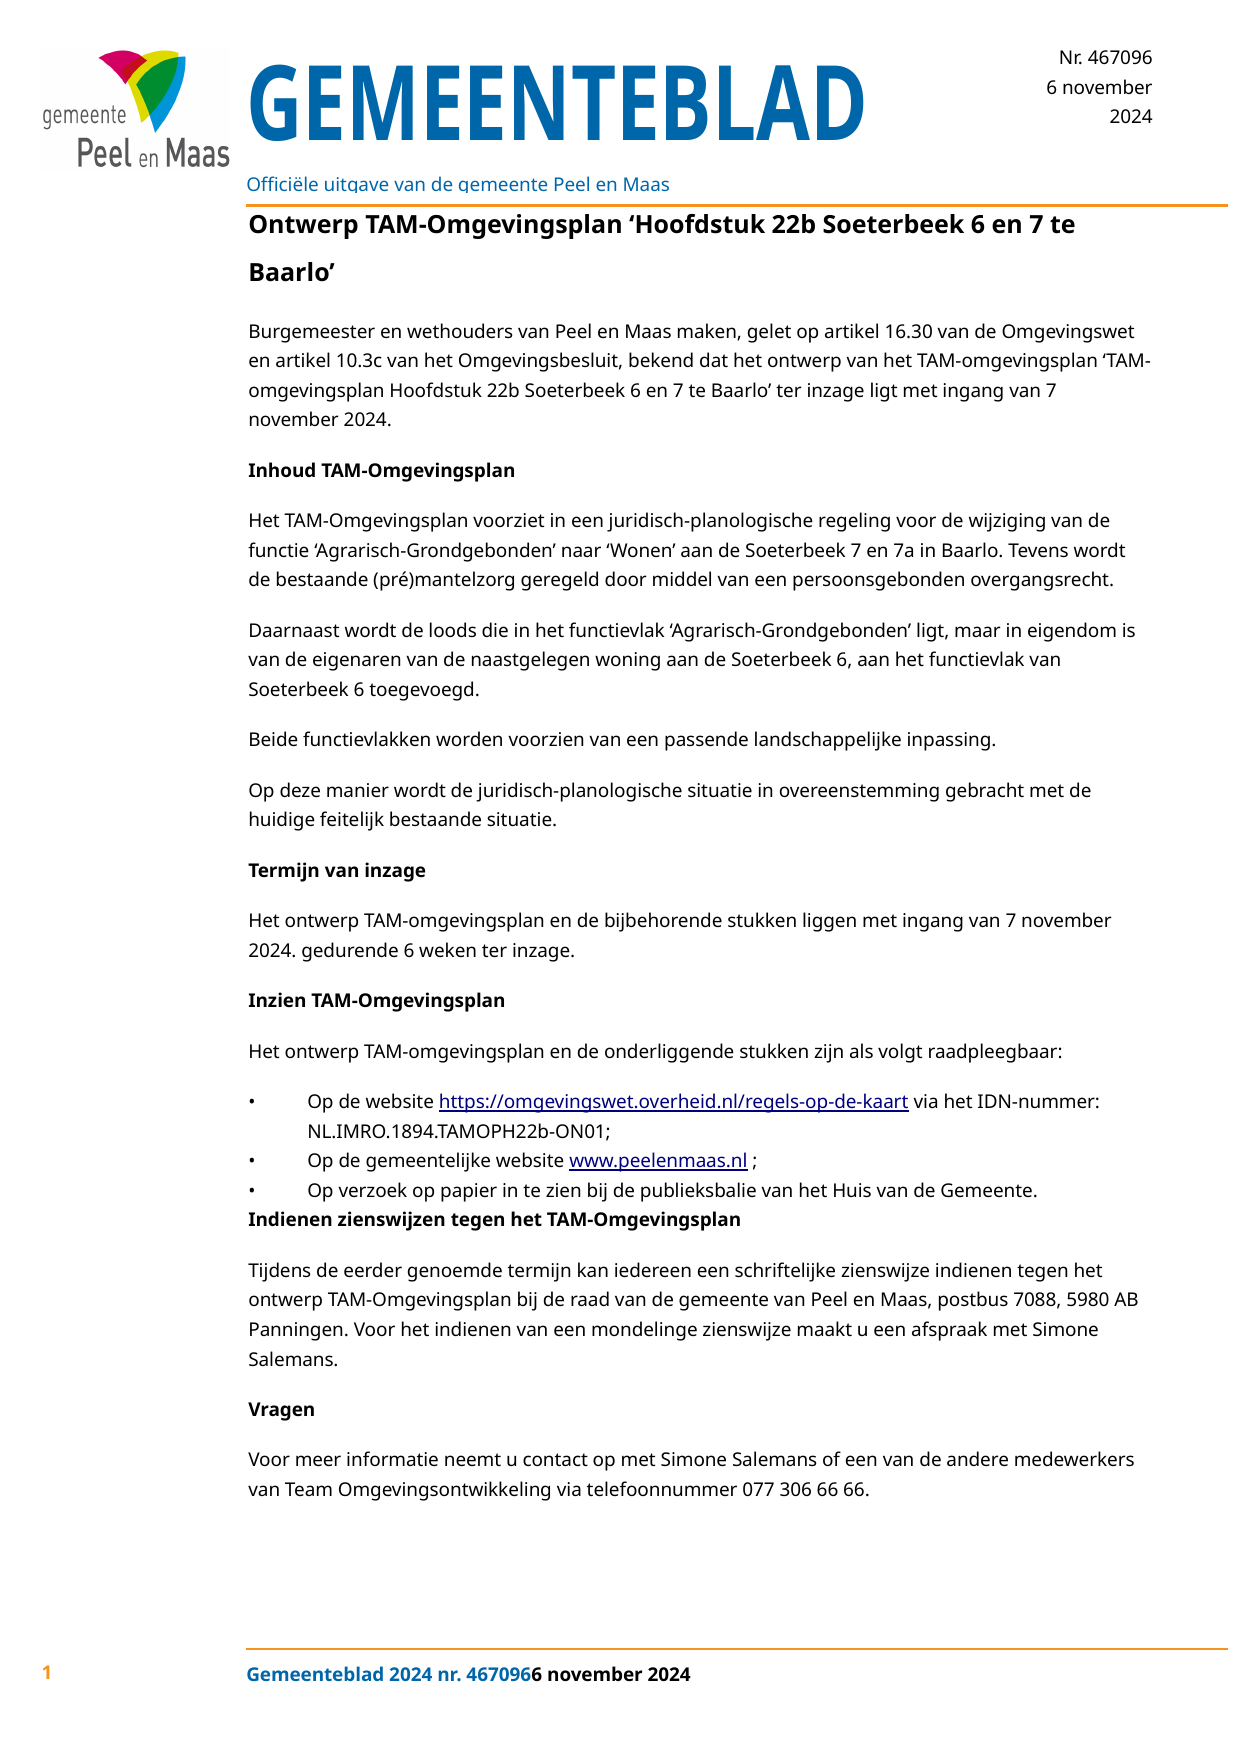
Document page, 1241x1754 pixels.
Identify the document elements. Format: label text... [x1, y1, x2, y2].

text Voor meer informatie neemt u contact op met Simone Salemans of een van de andere medewerkers van Team Omgevingsontwikkeling via telefoonnummer 077 306 66 66. [248, 1447, 1152, 1502]
text Op deze manier wordt de juridisch-planologische situatie in overeenstemming gebracht met de huidige feitelijk bestaande situatie. [248, 777, 1152, 832]
text Het TAM-Omgevingsplan voorziet in een juridisch-planologische regeling voor de wijziging van de functie ‘Agrarisch-Grondgebonden’ naar ‘Wonen’ aan de Soeterbeek 7 en 7a in Baarlo. Tevens wordt de bestaande (pré)mantelzorg geregeld door middel van een persoonsgebonden overgangsrecht. [248, 507, 1152, 592]
text Indienen zienswijzen tegen het TAM-Omgevingsplan [248, 1207, 1152, 1232]
text Termijn van inzage [248, 857, 1152, 883]
text Tijdens de eerder genoemde termijn kan iedereen een schriftelijke zienswijze indienen tegen het ontwerp TAM-Omgevingsplan bij de raad van de gemeente van Peel en Maas, postbus 7088, 5980 AB Panningen. Voor het indienen van een mondelinge zienswijze maakt u een afspraak met Simone Salemans. [248, 1257, 1152, 1372]
list Op de website https://omgevingswet.overheid.nl/regels-op-de-kaart via het IDN-nummer: NL.IMRO.1894.TAMOPH22b-ON01; [248, 1088, 1152, 1144]
text Burgemeester en wethouders van Peel en Maas maken, gelet op artikel 16.30 van de Omgevingswet en artikel 10.3c van het Omgevingsbesluit, bekend dat het ontwerp van het TAM-omgevingsplan ‘TAM-omgevingsplan Hoofdstuk 22b Soeterbeek 6 en 7 te Baarlo’ ter inzage ligt met ingang van 7 november 2024. [248, 318, 1152, 432]
picture [41, 47, 231, 172]
text Daarnaast wordt de loods die in het functievlak ‘Agrarisch-Grondgebonden’ ligt, maar in eigendom is van de eigenaren van de naastgelegen woning aan de Soeterbeek 6, aan het functievlak van Soeterbeek 6 toegevoegd. [248, 617, 1152, 702]
list Op de gemeentelijke website www.peelenmaas.nl ; [248, 1147, 1152, 1173]
text Inhoud TAM-Omgevingsplan [248, 457, 1152, 483]
text Beide functievlakken worden voorzien van een passende landschappelijke inpassing. [248, 727, 1152, 752]
list Op verzoek op papier in te zien bij de publieksbalie van het Huis van de Gemeente. [248, 1177, 1152, 1203]
text Inzien TAM-Omgevingsplan [248, 987, 1152, 1013]
text Het ontwerp TAM-omgevingsplan en de onderliggende stukken zijn als volgt raadpleegbaar: [248, 1038, 1152, 1064]
text Ontwerp TAM-Omgevingsplan ‘Hoofdstuk 22b Soeterbeek 6 en 7 te Baarlo’ [248, 207, 1152, 288]
text Vragen [248, 1396, 1152, 1422]
text Het ontwerp TAM-omgevingsplan en de bijbehorende stukken liggen met ingang van 7 november 2024. gedurende 6 weken ter inzage. [248, 907, 1152, 963]
